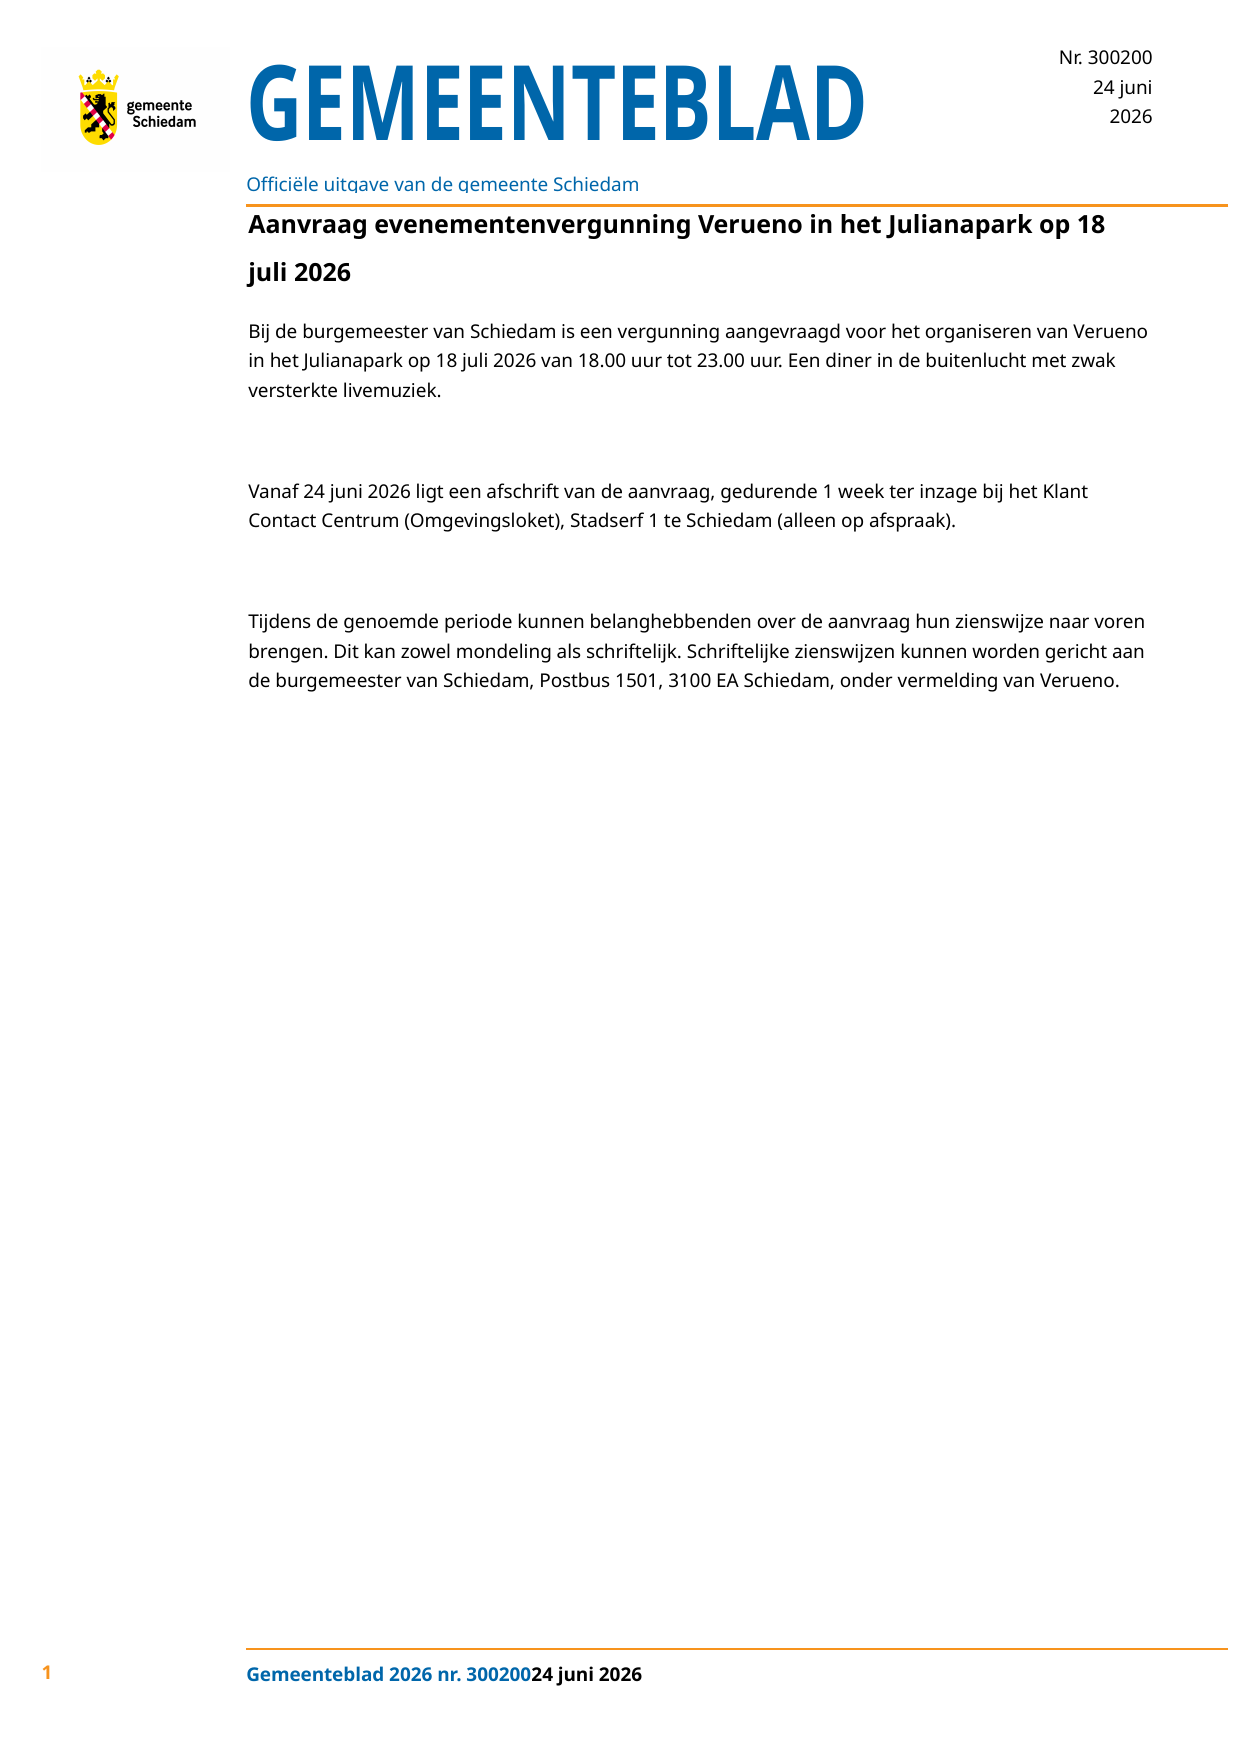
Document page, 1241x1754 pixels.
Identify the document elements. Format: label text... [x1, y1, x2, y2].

text Vanaf 24 juni 2026 ligt een afschrift van de aanvraag, gedurende 1 week ter inzage bij het Klant Contact Centrum (Omgevingsloket), Stadserf 1 te Schiedam (alleen op afspraak). [248, 478, 1152, 533]
picture [41, 47, 231, 172]
text Aanvraag evenementenvergunning Verueno in het Julianapark op 18 juli 2026 [248, 207, 1152, 288]
text Tijdens de genoemde periode kunnen belanghebbenden over de aanvraag hun zienswijze naar voren brengen. Dit kan zowel mondeling als schriftelijk. Schriftelijke zienswijzen kunnen worden gericht aan de burgemeester van Schiedam, Postbus 1501, 3100 EA Schiedam, onder vermelding van Verueno. [248, 608, 1152, 693]
text Bij de burgemeester van Schiedam is een vergunning aangevraagd voor het organiseren van Verueno in het Julianapark op 18 juli 2026 van 18.00 uur tot 23.00 uur. Een diner in de buitenlucht met zwak versterkte livemuziek. [248, 318, 1152, 403]
